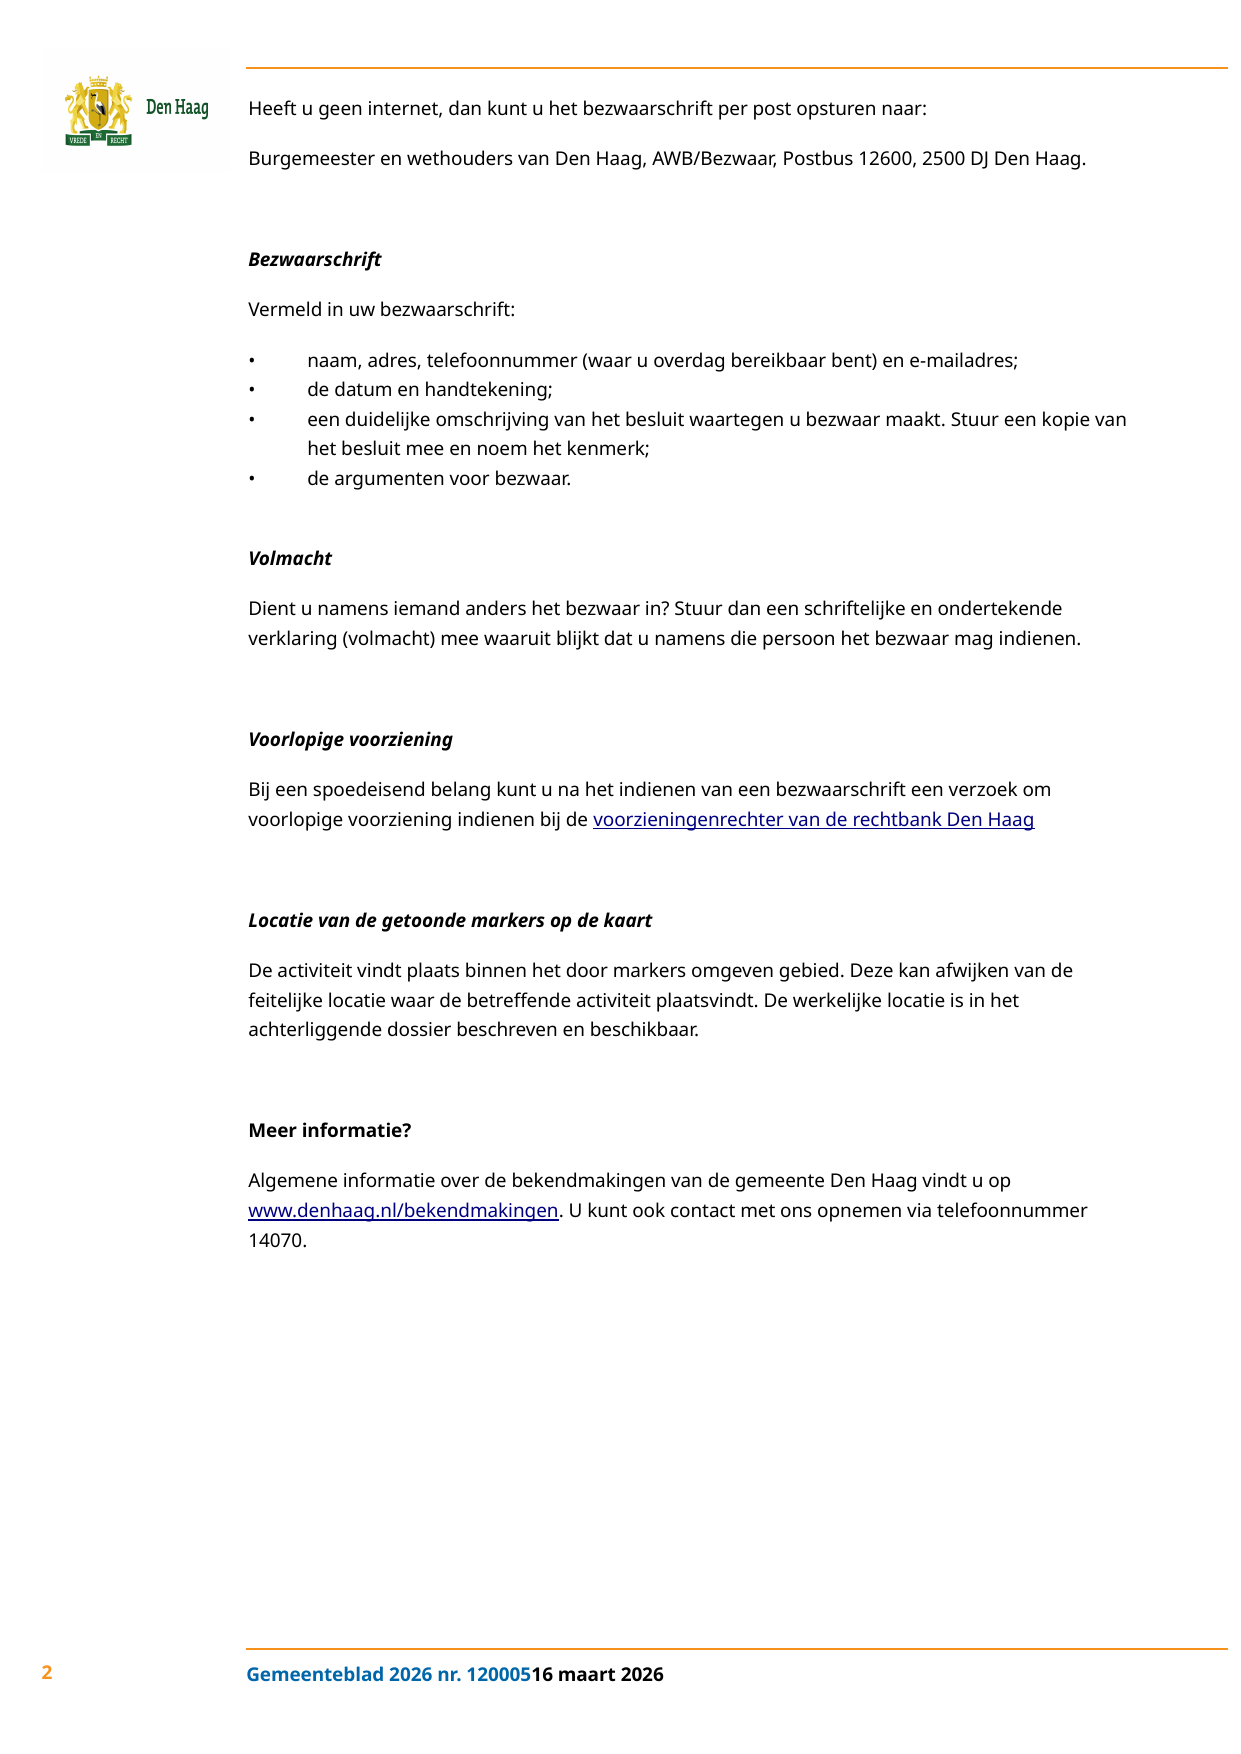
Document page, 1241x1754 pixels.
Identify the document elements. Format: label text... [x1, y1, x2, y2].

text Heeft u geen internet, dan kunt u het bezwaarschrift per post opsturen naar: [248, 95, 1152, 121]
text Bij een spoedeisend belang kunt u na het indienen van een bezwaarschrift een verzoek om voorlopige voorziening indienen bij de voorzieningenrechter van de rechtbank Den Haag [248, 776, 1152, 832]
text Bezwaarschrift [248, 246, 1152, 272]
text De activiteit vindt plaats binnen het door markers omgeven gebied. Deze kan afwijken van de feitelijke locatie waar de betreffende activiteit plaatsvindt. De werkelijke locatie is in het achterliggende dossier beschreven en beschikbaar. [248, 957, 1152, 1042]
list de datum en handtekening; [248, 376, 1152, 402]
text Meer informatie? [248, 1117, 1152, 1143]
text Volmacht [248, 545, 1152, 571]
text Vermeld in uw bezwaarschrift: [248, 296, 1152, 322]
list naam, adres, telefoonnummer (waar u overdag bereikbaar bent) en e-mailadres; [248, 347, 1152, 373]
list de argumenten voor bezwaar. [248, 465, 1152, 491]
text Locatie van de getoonde markers op de kaart [248, 907, 1152, 933]
text Algemene informatie over de bekendmakingen van de gemeente Den Haag vindt u op www.denhaag.nl/bekendmakingen. U kunt ook contact met ons opnemen via telefoonnummer 14070. [248, 1168, 1152, 1253]
text Burgemeester en wethouders van Den Haag, AWB/Bezwaar, Postbus 12600, 2500 DJ Den Haag. [248, 145, 1152, 171]
text Voorlopige voorziening [248, 726, 1152, 752]
list een duidelijke omschrijving van het besluit waartegen u bezwaar maakt. Stuur een kopie van het besluit mee en noem het kenmerk; [248, 406, 1152, 461]
text Dient u namens iemand anders het bezwaar in? Stuur dan een schriftelijke en ondertekende verklaring (volmacht) mee waaruit blijkt dat u namens die persoon het bezwaar mag indienen. [248, 596, 1152, 651]
picture [41, 47, 231, 172]
